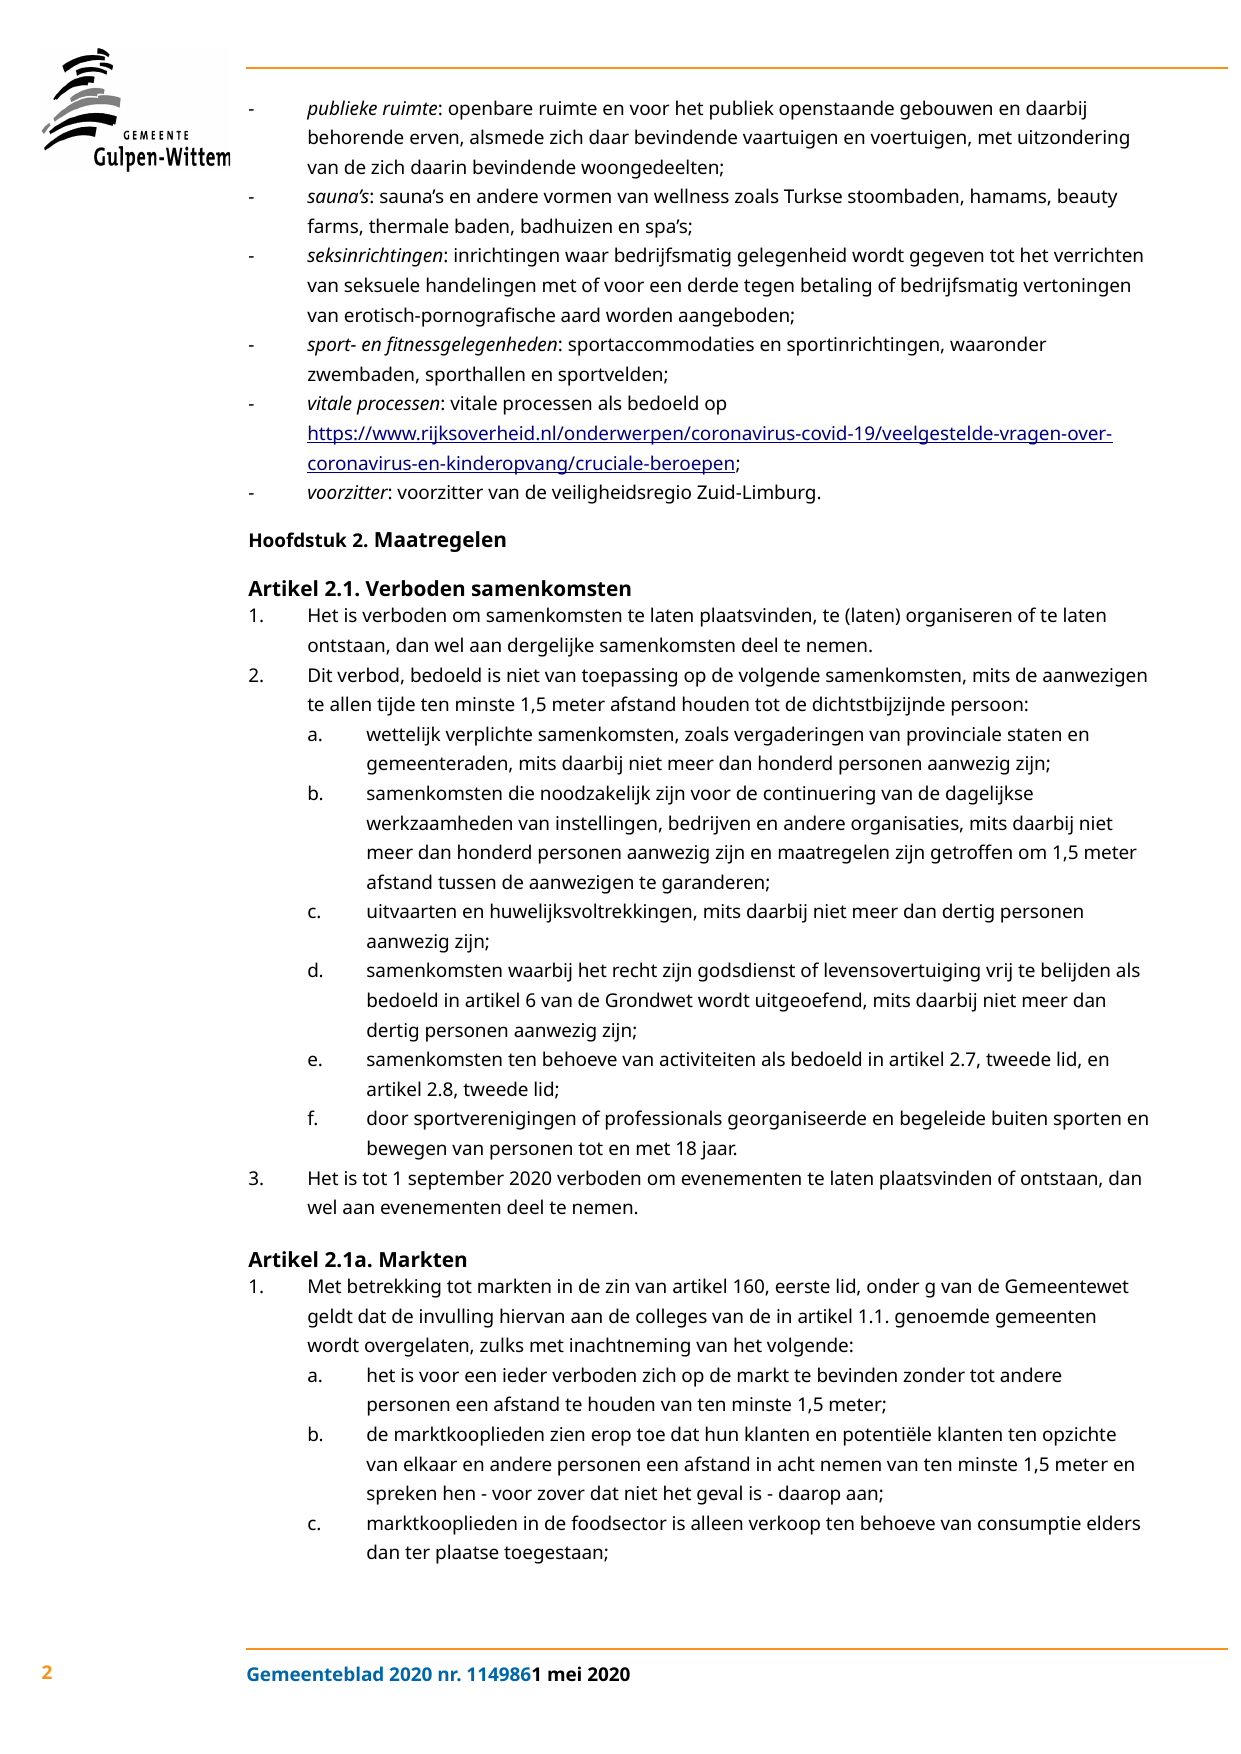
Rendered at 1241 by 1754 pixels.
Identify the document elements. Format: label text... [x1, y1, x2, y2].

list door sportverenigingen of professionals georganiseerde en begeleide buiten sporten en bewegen van personen tot en met 18 jaar. [307, 1106, 1152, 1161]
list seksinrichtingen: inrichtingen waar bedrijfsmatig gelegenheid wordt gegeven tot het verrichten van seksuele handelingen met of voor een derde tegen betaling of bedrijfsmatig vertoningen van erotisch-pornografische aard worden aangeboden; [248, 243, 1152, 328]
list samenkomsten waarbij het recht zijn godsdienst of levensovertuiging vrij te belijden als bedoeld in artikel 6 van de Grondwet wordt uitgeoefend, mits daarbij niet meer dan dertig personen aanwezig zijn; [307, 958, 1152, 1043]
list Het is tot 1 september 2020 verboden om evenementen te laten plaatsvinden of ontstaan, dan wel aan evenementen deel te nemen. [248, 1165, 1152, 1220]
list publieke ruimte: openbare ruimte en voor het publiek openstaande gebouwen en daarbij behorende erven, alsmede zich daar bevindende vaartuigen en voertuigen, met uitzondering van de zich daarin bevindende woongedeelten; [248, 95, 1152, 180]
text Hoofdstuk 2. Maatregelen [248, 525, 1152, 553]
list samenkomsten ten behoeve van activiteiten als bedoeld in artikel 2.7, tweede lid, en artikel 2.8, tweede lid; [307, 1046, 1152, 1102]
list het is voor een ieder verboden zich op de markt te bevinden zonder tot andere personen een afstand te houden van ten minste 1,5 meter; [307, 1362, 1152, 1417]
list samenkomsten die noodzakelijk zijn voor de continuering van de dagelijkse werkzaamheden van instellingen, bedrijven en andere organisaties, mits daarbij niet meer dan honderd personen aanwezig zijn en maatregelen zijn getroffen om 1,5 meter afstand tussen de aanwezigen te garanderen; [307, 780, 1152, 895]
list Met betrekking tot markten in de zin van artikel 160, eerste lid, onder g van de Gemeentewet geldt dat de invulling hiervan aan de colleges van de in artikel 1.1. genoemde gemeenten wordt overgelaten, zulks met inachtneming van het volgende: [248, 1273, 1152, 1358]
list de marktkooplieden zien erop toe dat hun klanten en potentiële klanten ten opzichte van elkaar en andere personen een afstand in acht nemen van ten minste 1,5 meter en spreken hen - voor zover dat niet het geval is - daarop aan; [307, 1421, 1152, 1506]
text Artikel 2.1. Verboden samenkomsten [248, 574, 1152, 603]
list sport- en fitnessgelegenheden: sportaccommodaties en sportinrichtingen, waaronder zwembaden, sporthallen en sportvelden; [248, 331, 1152, 387]
list vitale processen: vitale processen als bedoeld op https://www.rijksoverheid.nl/onderwerpen/coronavirus-covid-19/veelgestelde-vragen-over-coronavirus-en-kinderopvang/cruciale-beroepen; [248, 391, 1152, 476]
list Het is verboden om samenkomsten te laten plaatsvinden, te (laten) organiseren of te laten ontstaan, dan wel aan dergelijke samenkomsten deel te nemen. [248, 603, 1152, 658]
list voorzitter: voorzitter van de veiligheidsregio Zuid-Limburg. [248, 479, 1152, 505]
picture [41, 47, 231, 172]
list marktkooplieden in de foodsector is alleen verkoop ten behoeve van consumptie elders dan ter plaatse toegestaan; [307, 1510, 1152, 1565]
text Artikel 2.1a. Markten [248, 1245, 1152, 1273]
list Dit verbod, bedoeld is niet van toepassing op de volgende samenkomsten, mits de aanwezigen te allen tijde ten minste 1,5 meter afstand houden tot de dichtstbijzijnde persoon: [248, 662, 1152, 717]
list uitvaarten en huwelijksvoltrekkingen, mits daarbij niet meer dan dertig personen aanwezig zijn; [307, 898, 1152, 954]
list wettelijk verplichte samenkomsten, zoals vergaderingen van provinciale staten en gemeenteraden, mits daarbij niet meer dan honderd personen aanwezig zijn; [307, 721, 1152, 776]
list sauna’s: sauna’s en andere vormen van wellness zoals Turkse stoombaden, hamams, beauty farms, thermale baden, badhuizen en spa’s; [248, 183, 1152, 239]
